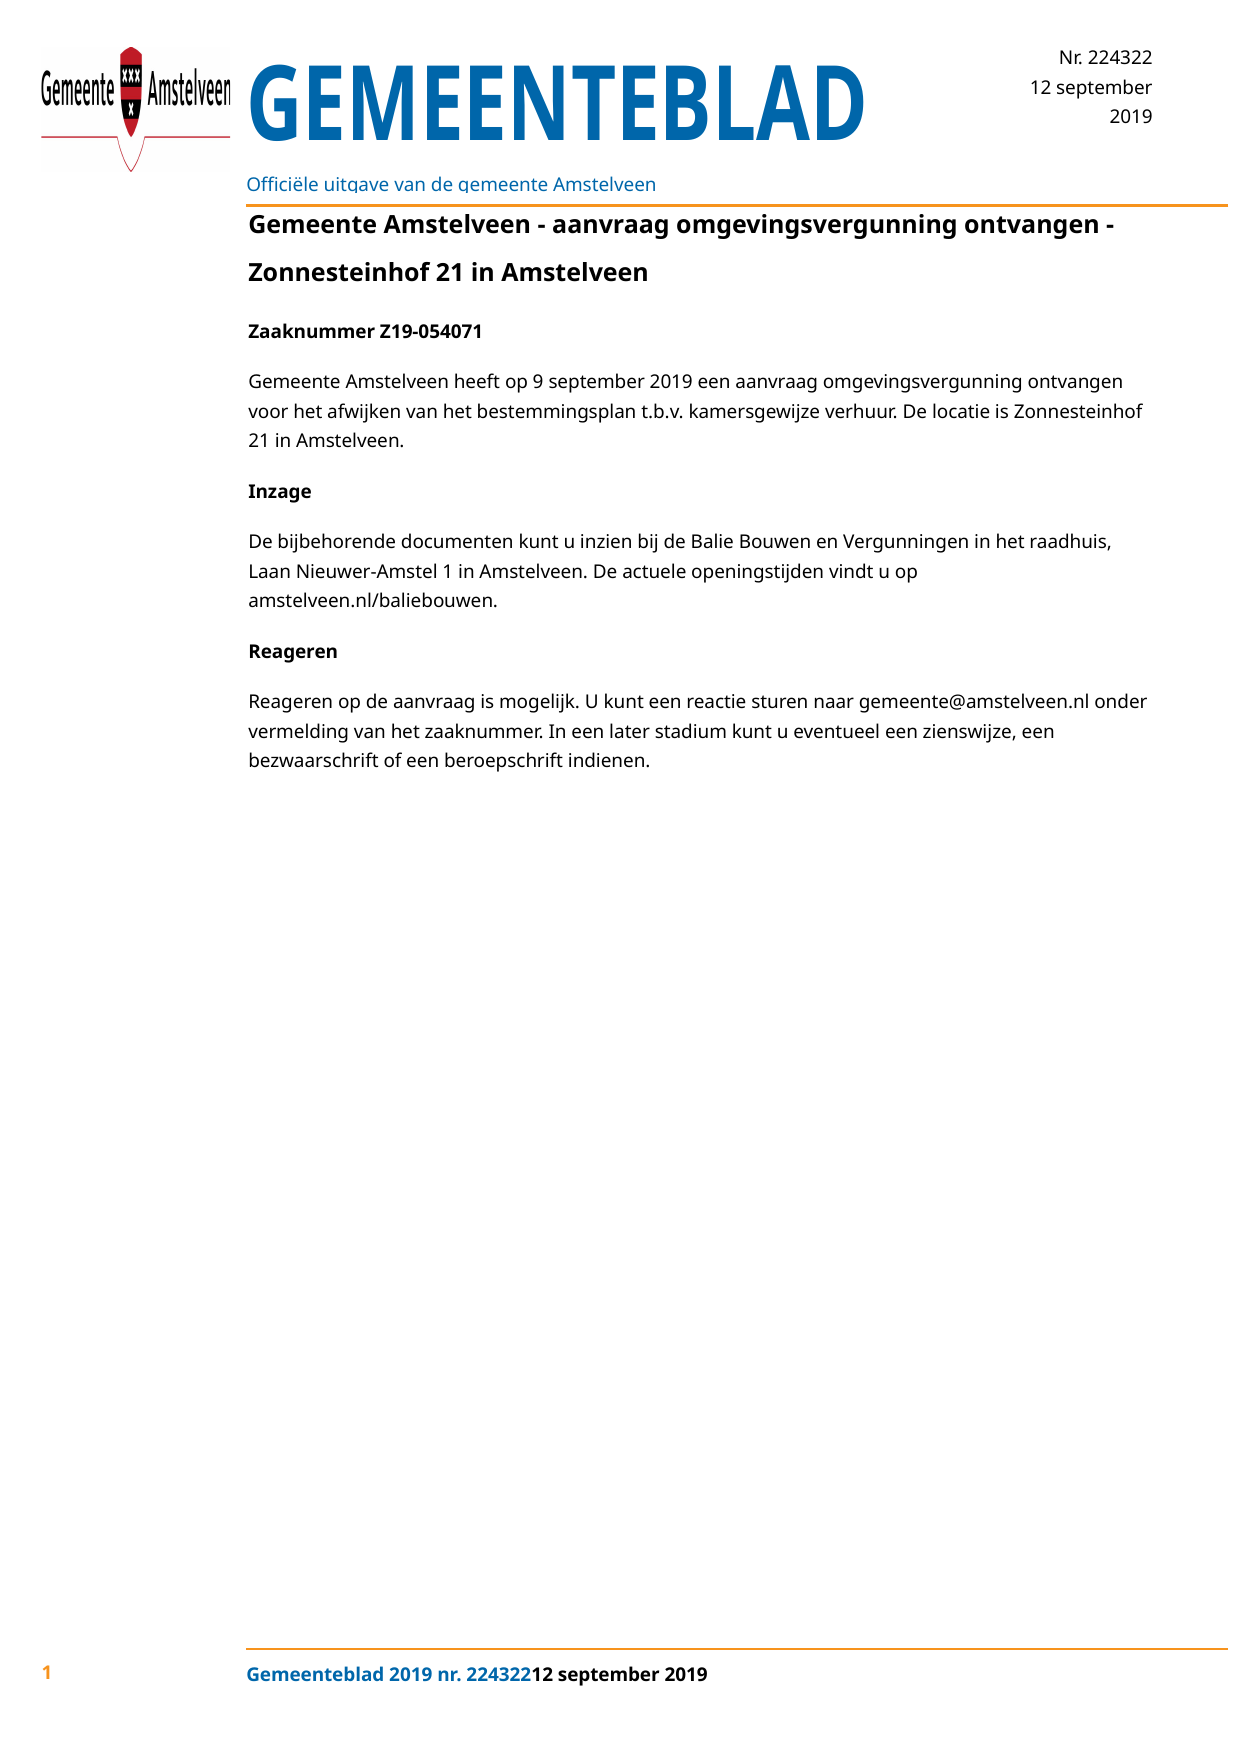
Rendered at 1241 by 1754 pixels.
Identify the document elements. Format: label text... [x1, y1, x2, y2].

text De bijbehorende documenten kunt u inzien bij de Balie Bouwen en Vergunningen in het raadhuis, Laan Nieuwer-Amstel 1 in Amstelveen. De actuele openingstijden vindt u op amstelveen.nl/baliebouwen. [248, 528, 1152, 613]
text Inzage [248, 478, 1152, 504]
text Reageren op de aanvraag is mogelijk. U kunt een reactie sturen naar gemeente@amstelveen.nl onder vermelding van het zaaknummer. In een later stadium kunt u eventueel een zienswijze, een bezwaarschrift of een beroepschrift indienen. [248, 688, 1152, 773]
text Gemeente Amstelveen heeft op 9 september 2019 een aanvraag omgevingsvergunning ontvangen voor het afwijken van het bestemmingsplan t.b.v. kamersgewijze verhuur. De locatie is Zonnesteinhof 21 in Amstelveen. [248, 368, 1152, 453]
text Zaaknummer Z19-054071 [248, 318, 1152, 344]
picture [41, 47, 231, 172]
text Gemeente Amstelveen - aanvraag omgevingsvergunning ontvangen - Zonnesteinhof 21 in Amstelveen [248, 207, 1152, 288]
text Reageren [248, 638, 1152, 664]
